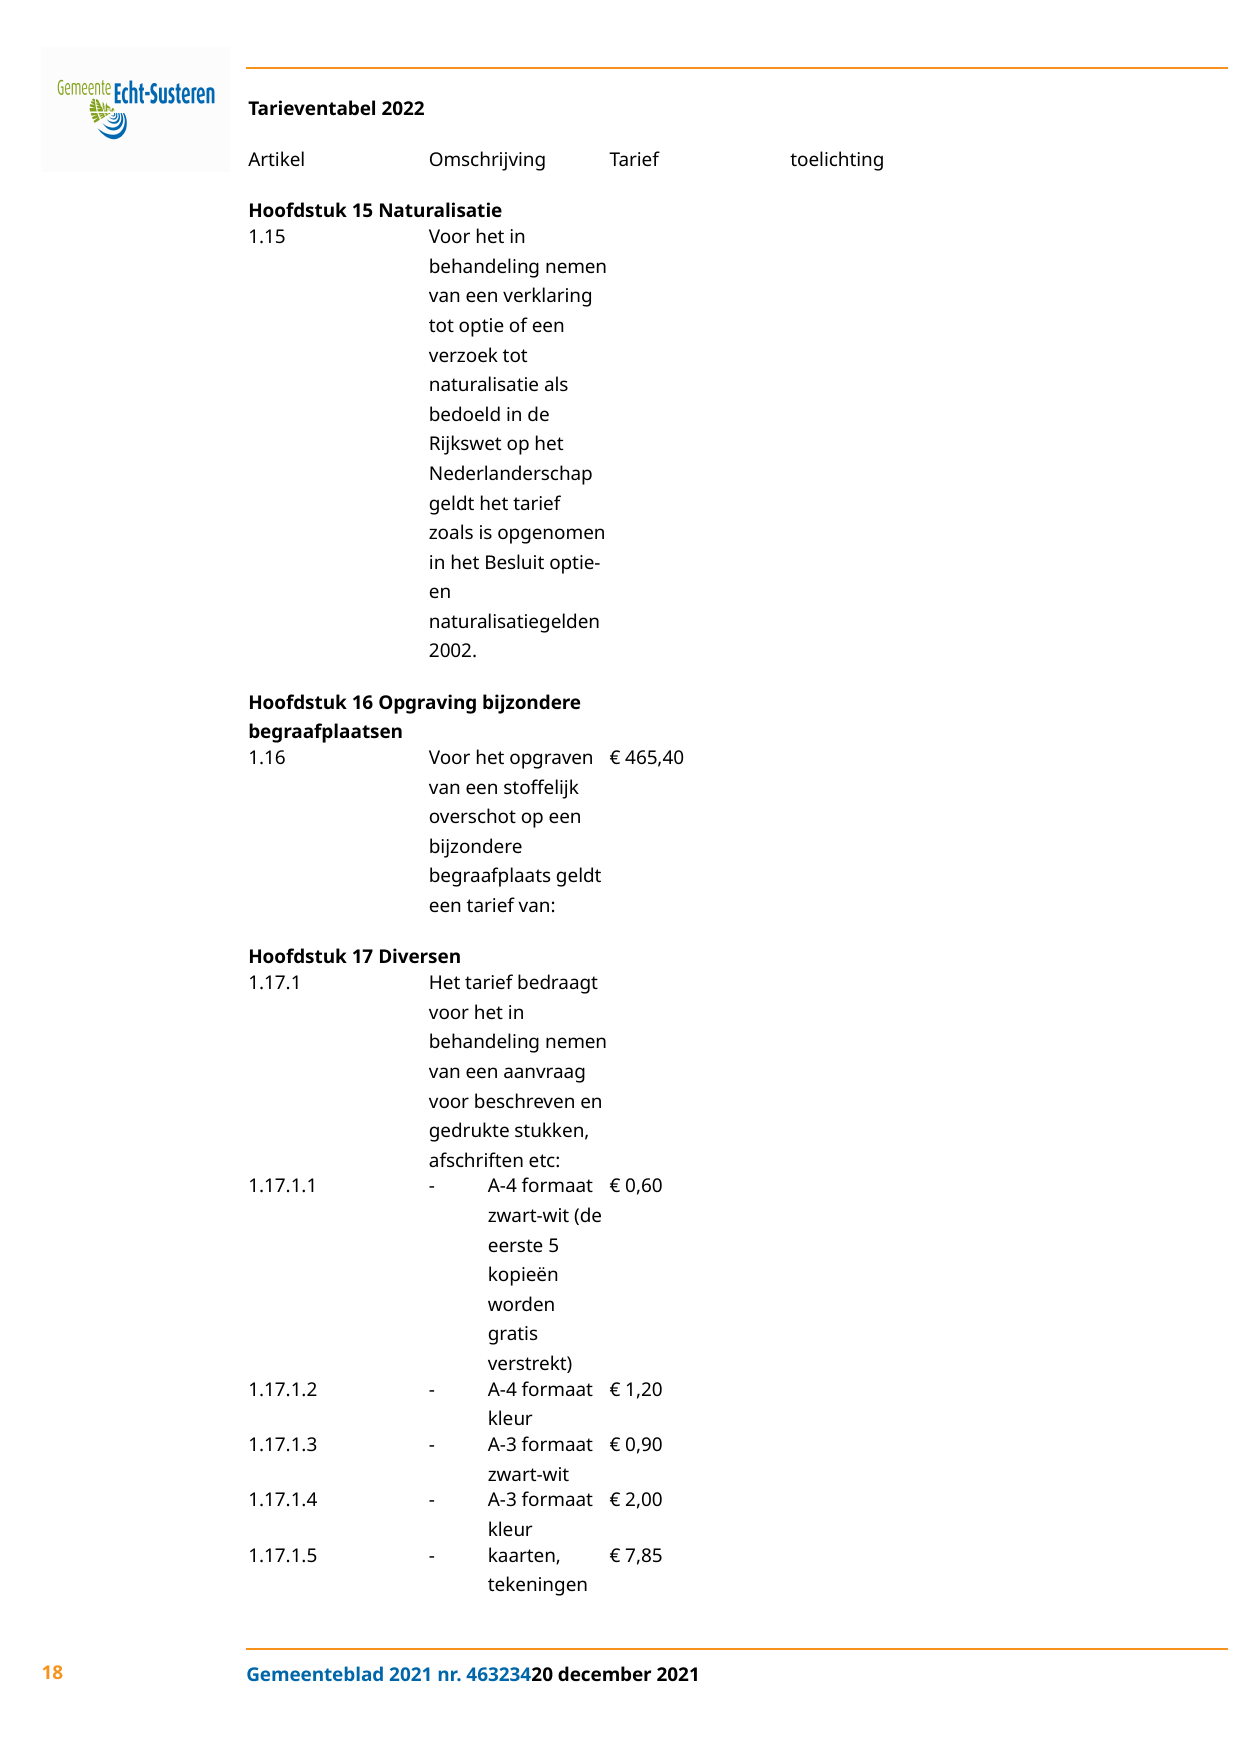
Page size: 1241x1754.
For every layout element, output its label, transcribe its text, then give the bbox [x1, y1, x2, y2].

table_cell € 0,60 [609, 1173, 790, 1376]
table_cell [609, 172, 790, 198]
table_cell A-4 formaat kleur [429, 1376, 609, 1431]
table_cell Hoofdstuk 15 Naturalisatie [248, 198, 609, 223]
table_cell [248, 663, 429, 689]
table_cell [609, 970, 790, 1173]
table_cell [429, 172, 609, 198]
table_cell [790, 744, 1152, 918]
table_cell [790, 918, 1152, 944]
table_cell Voor het in behandeling nemen van een verklaring tot optie of een verzoek tot naturalisatie als bedoeld in de Rijkswet op het Nederlanderschap geldt het tarief zoals is opgenomen in het Besluit optie- en naturalisatiegelden 2002. [429, 224, 609, 663]
table_cell 1.17.1.1 [248, 1173, 429, 1376]
table_cell kaarten, tekeningen [429, 1542, 609, 1597]
table_cell A-3 formaat kleur [429, 1487, 609, 1542]
table_cell [609, 944, 790, 969]
table_cell 1.17.1.2 [248, 1376, 429, 1431]
table_cell [790, 689, 1152, 744]
table_cell [248, 121, 429, 146]
table_cell [790, 224, 1152, 663]
table_cell [429, 121, 609, 146]
table_cell [790, 1487, 1152, 1542]
table_cell [790, 1173, 1152, 1376]
table_cell [790, 944, 1152, 969]
picture [41, 47, 231, 172]
table_cell [609, 198, 790, 223]
table_header Tarieventabel 2022 [248, 95, 1152, 121]
table_cell [790, 663, 1152, 689]
table_cell toelichting [790, 146, 1152, 172]
table_cell [248, 918, 429, 944]
table_cell € 1,20 [609, 1376, 790, 1431]
table_cell [429, 663, 609, 689]
table_cell € 465,40 [609, 744, 790, 918]
table_cell 1.17.1.5 [248, 1542, 429, 1597]
table_cell Het tarief bedraagt voor het in behandeling nemen van een aanvraag voor beschreven en gedrukte stukken, afschriften etc: [429, 970, 609, 1173]
table_cell [429, 918, 609, 944]
table_cell [790, 1431, 1152, 1487]
table_cell € 0,90 [609, 1431, 790, 1487]
table_cell € 2,00 [609, 1487, 790, 1542]
table_cell Artikel [248, 146, 429, 172]
table_cell [609, 224, 790, 663]
table_cell Omschrijving [429, 146, 609, 172]
table_cell 1.17.1.4 [248, 1487, 429, 1542]
table_cell [609, 663, 790, 689]
table_cell [790, 1542, 1152, 1597]
table_cell € 7,85 [609, 1542, 790, 1597]
table_cell A-3 formaat zwart-wit [429, 1431, 609, 1487]
table_cell 1.17.1 [248, 970, 429, 1173]
table_cell 1.15 [248, 224, 429, 663]
table_cell [609, 918, 790, 944]
table_cell Hoofdstuk 17 Diversen [248, 944, 609, 969]
table_cell [790, 198, 1152, 223]
table_cell A-4 formaat zwart-wit (de eerste 5 kopieën worden gratis verstrekt) [429, 1173, 609, 1376]
table_cell [790, 1376, 1152, 1431]
table_cell 1.16 [248, 744, 429, 918]
table_cell Tarief [609, 146, 790, 172]
table_cell Hoofdstuk 16 Opgraving bijzondere begraafplaatsen [248, 689, 609, 744]
table_cell [790, 172, 1152, 198]
table_cell [790, 121, 1152, 146]
table_cell 1.17.1.3 [248, 1431, 429, 1487]
table_cell [248, 172, 429, 198]
table_cell [790, 970, 1152, 1173]
table_cell [609, 121, 790, 146]
table_cell [609, 689, 790, 744]
table_cell Voor het opgraven van een stoffelijk overschot op een bijzondere begraafplaats geldt een tarief van: [429, 744, 609, 918]
